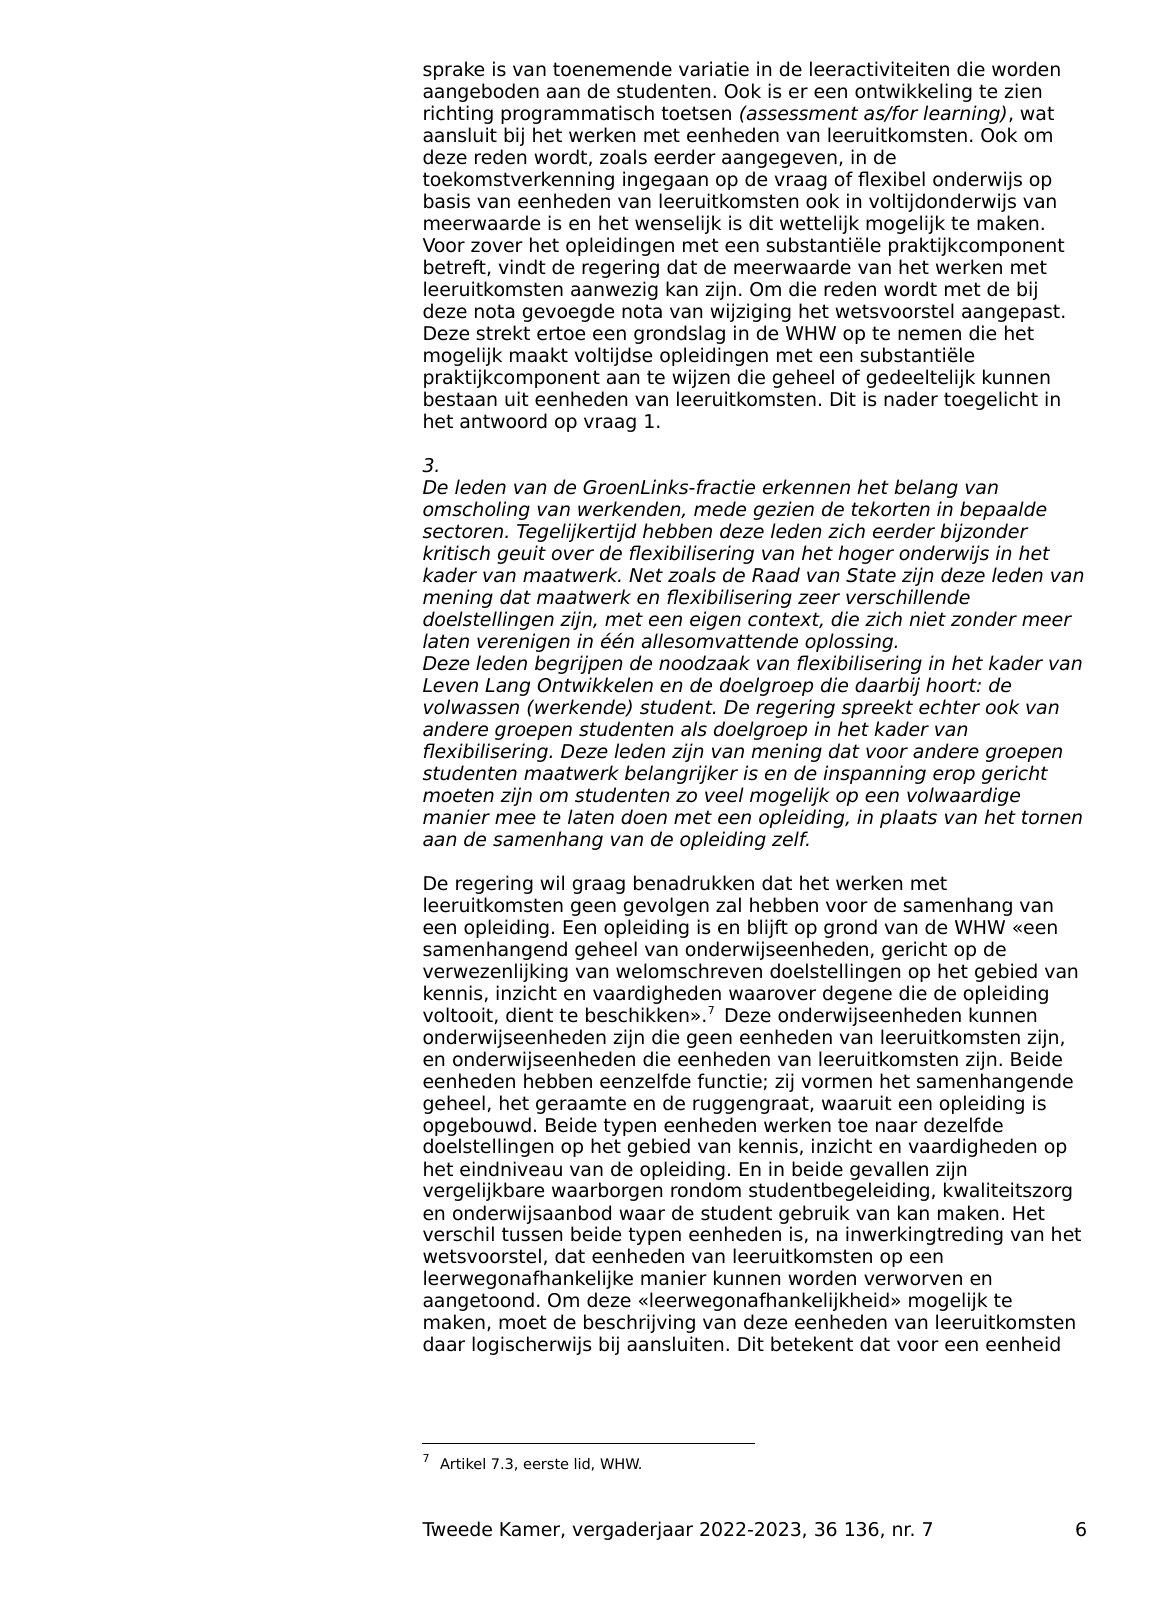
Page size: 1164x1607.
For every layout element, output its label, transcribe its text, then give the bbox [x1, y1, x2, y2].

text Deze leden begrijpen de noodzaak van flexibilisering in het kader van Leven Lang Ontwikkelen en de doelgroep die daarbij hoort: de volwassen (werkende) student. De regering spreekt echter ook van andere groepen studenten als doelgroep in het kader van flexibilisering. Deze leden zijn van mening dat voor andere groepen studenten maatwerk belangrijker is en de inspanning erop gericht moeten zijn om studenten zo veel mogelijk op een volwaardige manier mee te laten doen met een opleiding, in plaats van het tornen aan de samenhang van de opleiding zelf. [422, 653, 1087, 851]
text Artikel 7.3, eerste lid, WHW. [422, 1452, 1087, 1474]
text De regering wil graag benadrukken dat het werken met leeruitkomsten geen gevolgen zal hebben voor de samenhang van een opleiding. Een opleiding is en blijft op grond van de WHW «een samenhangend geheel van onderwijseenheden, gericht op de verwezenlijking van welomschreven doelstellingen op het gebied van kennis, inzicht en vaardigheden waarover degene die de opleiding voltooit, dient te beschikken». Deze onderwijseenheden kunnen onderwijseenheden zijn die geen eenheden van leeruitkomsten zijn, en onderwijseenheden die eenheden van leeruitkomsten zijn. Beide eenheden hebben eenzelfde functie; zij vormen het samenhangende geheel, het geraamte en de ruggengraat, waaruit een opleiding is opgebouwd. Beide typen eenheden werken toe naar dezelfde doelstellingen op het gebied van kennis, inzicht en vaardigheden op het eindniveau van de opleiding. En in beide gevallen zijn vergelijkbare waarborgen rondom studentbegeleiding, kwaliteitszorg en onderwijsaanbod waar de student gebruik van kan maken. Het verschil tussen beide typen eenheden is, na inwerkingtreding van het wetsvoorstel, dat eenheden van leeruitkomsten op een leerwegonafhankelijke manier kunnen worden verworven en aangetoond. Om deze «leerwegonafhankelijkheid» mogelijk te maken, moet de beschrijving van deze eenheden van leeruitkomsten daar logischerwijs bij aansluiten. Dit betekent dat voor een eenheid [422, 873, 1087, 1356]
text De leden van de GroenLinks-fractie erkennen het belang van omscholing van werkenden, mede gezien de tekorten in bepaalde sectoren. Tegelijkertijd hebben deze leden zich eerder bijzonder kritisch geuit over de flexibilisering van het hoger onderwijs in het kader van maatwerk. Net zoals de Raad van State zijn deze leden van mening dat maatwerk en flexibilisering zeer verschillende doelstellingen zijn, met een eigen context, die zich niet zonder meer laten verenigen in één allesomvattende oplossing. [422, 477, 1087, 653]
text sprake is van toenemende variatie in de leeractiviteiten die worden aangeboden aan de studenten. Ook is er een ontwikkeling te zien richting programmatisch toetsen (assessment as/for learning), wat aansluit bij het werken met eenheden van leeruitkomsten. Ook om deze reden wordt, zoals eerder aangegeven, in de toekomstverkenning ingegaan op de vraag of flexibel onderwijs op basis van eenheden van leeruitkomsten ook in voltijdonderwijs van meerwaarde is en het wenselijk is dit wettelijk mogelijk te maken. Voor zover het opleidingen met een substantiële praktijkcomponent betreft, vindt de regering dat de meerwaarde van het werken met leeruitkomsten aanwezig kan zijn. Om die reden wordt met de bij deze nota gevoegde nota van wijziging het wetsvoorstel aangepast. Deze strekt ertoe een grondslag in de WHW op te nemen die het mogelijk maakt voltijdse opleidingen met een substantiële praktijkcomponent aan te wijzen die geheel of gedeeltelijk kunnen bestaan uit eenheden van leeruitkomsten. Dit is nader toegelicht in het antwoord op vraag 1. [422, 59, 1087, 433]
text 3. [422, 455, 1087, 477]
